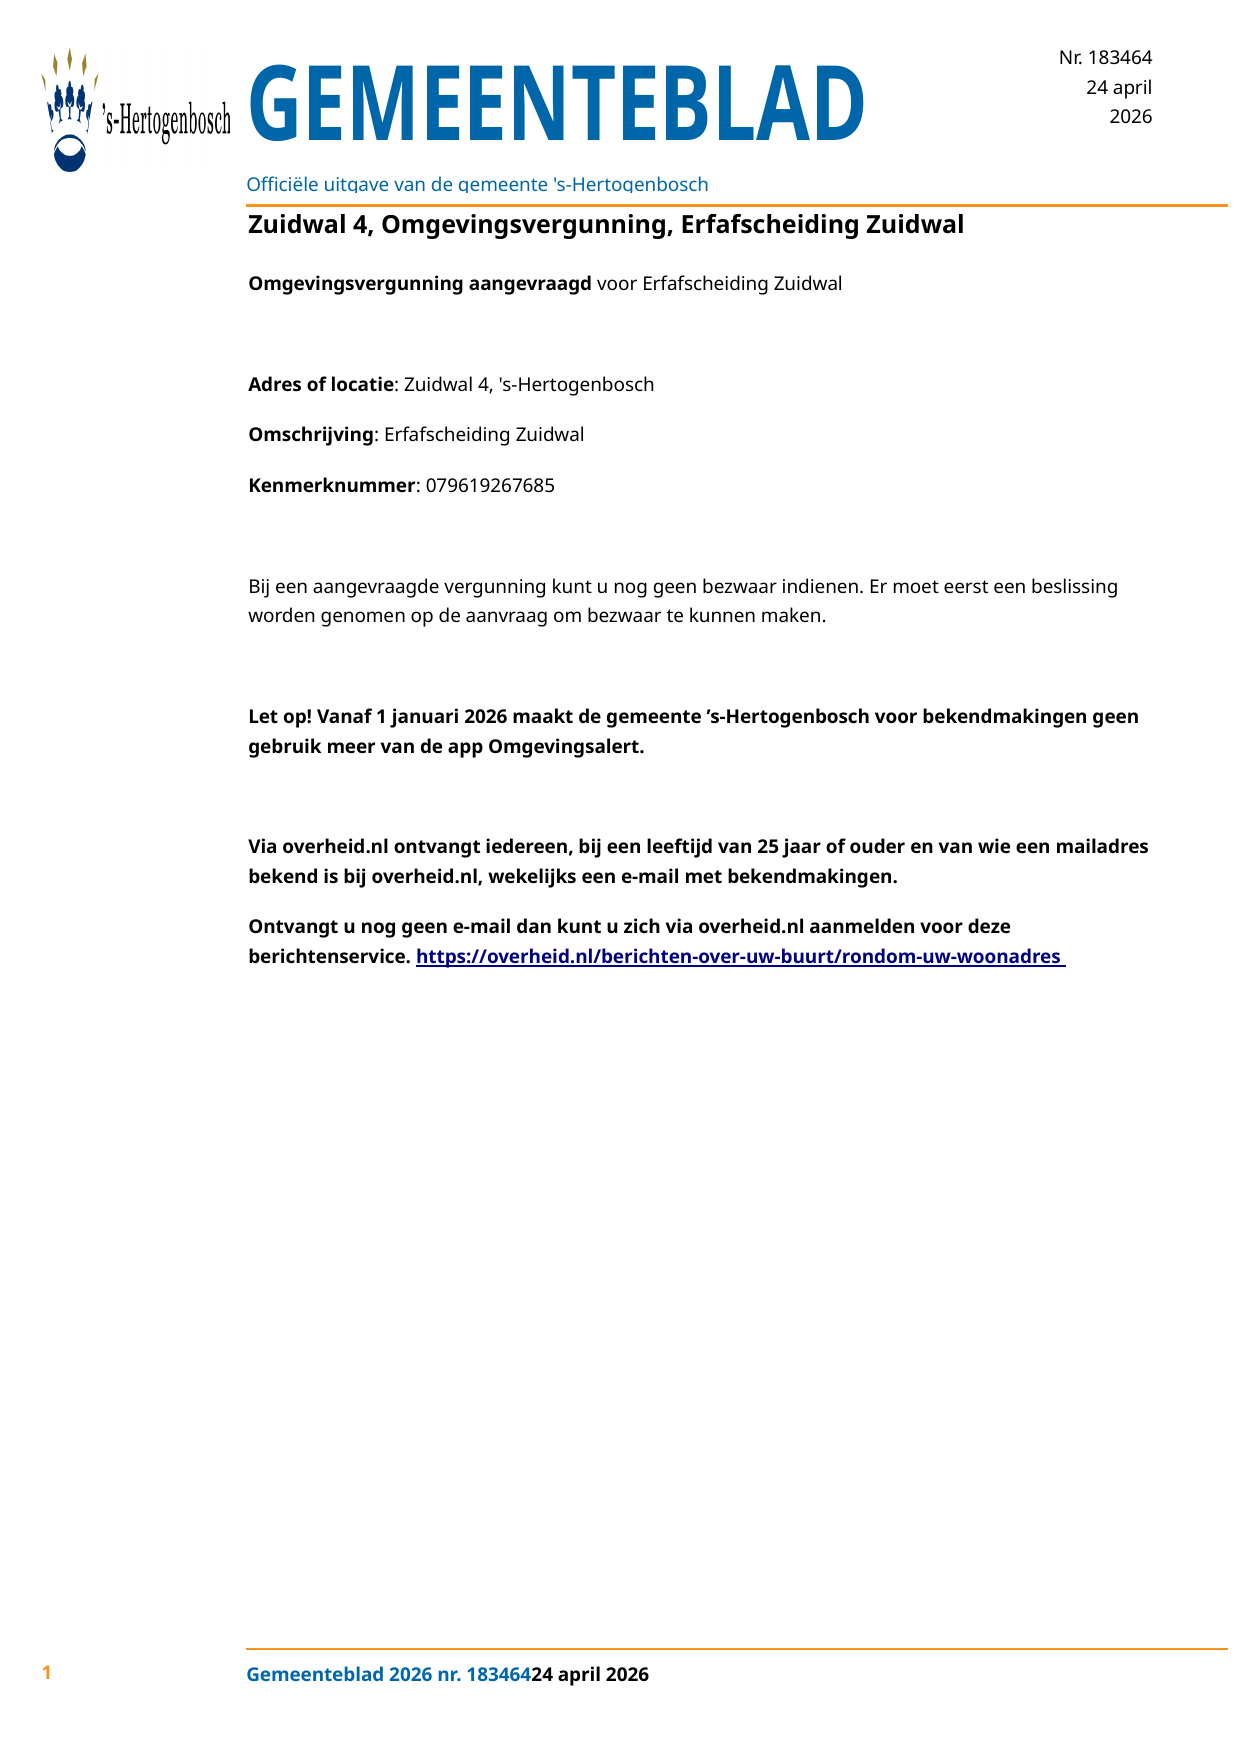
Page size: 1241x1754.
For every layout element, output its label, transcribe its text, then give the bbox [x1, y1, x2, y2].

text Zuidwal 4, Omgevingsvergunning, Erfafscheiding Zuidwal [248, 207, 1152, 241]
text Omgevingsvergunning aangevraagd voor Erfafscheiding Zuidwal [248, 270, 1152, 296]
text Let op! Vanaf 1 januari 2026 maakt de gemeente ’s-Hertogenbosch voor bekendmakingen geen gebruik meer van de app Omgevingsalert. [248, 703, 1152, 758]
picture [41, 47, 231, 172]
text Omschrijving: Erfafscheiding Zuidwal [248, 422, 1152, 447]
text Kenmerknummer: 079619267685 [248, 472, 1152, 498]
text Ontvangt u nog geen e-mail dan kunt u zich via overheid.nl aanmelden voor deze berichtenservice. https://overheid.nl/berichten-over-uw-buurt/rondom-uw-woonadres [248, 914, 1152, 969]
text Via overheid.nl ontvangt iedereen, bij een leeftijd van 25 jaar of ouder en van wie een mailadres bekend is bij overheid.nl, wekelijks een e-mail met bekendmakingen. [248, 834, 1152, 889]
text Bij een aangevraagde vergunning kunt u nog geen bezwaar indienen. Er moet eerst een beslissing worden genomen op de aanvraag om bezwaar te kunnen maken. [248, 573, 1152, 628]
text Adres of locatie: Zuidwal 4, 's-Hertogenbosch [248, 371, 1152, 397]
